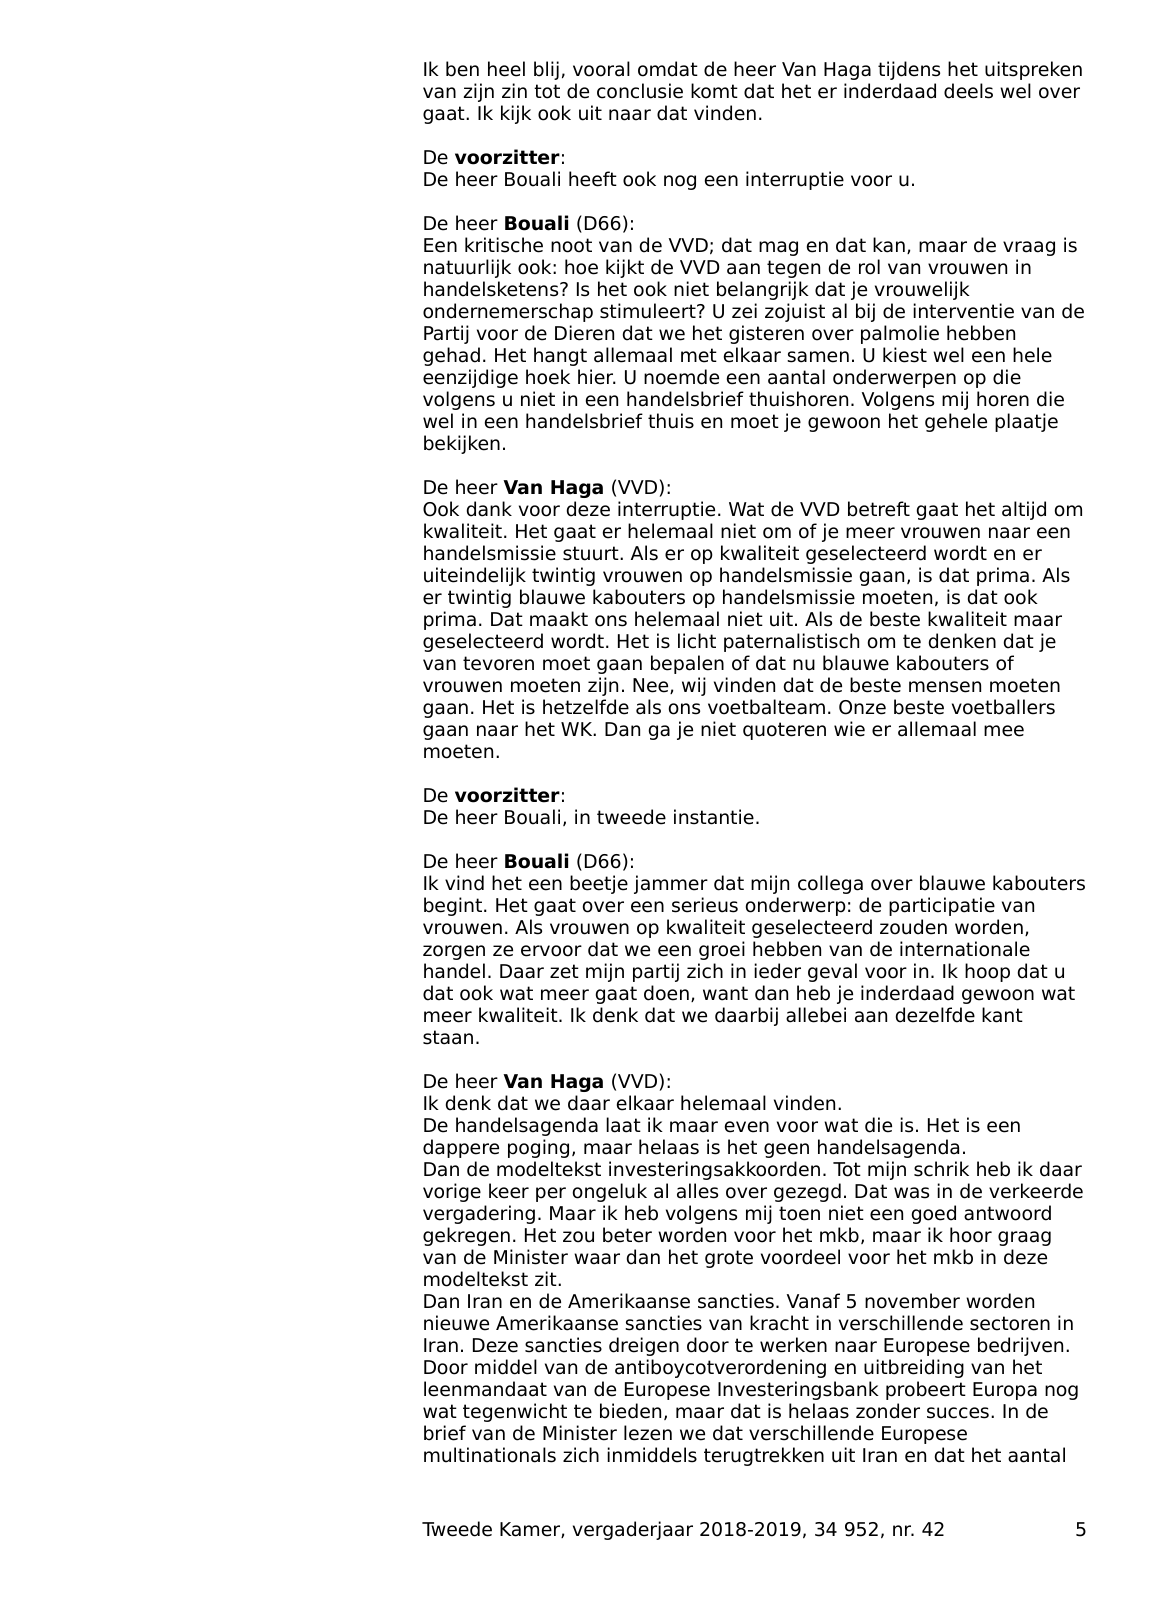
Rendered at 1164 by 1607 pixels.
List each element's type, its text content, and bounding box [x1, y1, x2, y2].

text Ook dank voor deze interruptie. Wat de VVD betreft gaat het altijd om kwaliteit. Het gaat er helemaal niet om of je meer vrouwen naar een handelsmissie stuurt. Als er op kwaliteit geselecteerd wordt en er uiteindelijk twintig vrouwen op handelsmissie gaan, is dat prima. Als er twintig blauwe kabouters op handelsmissie moeten, is dat ook prima. Dat maakt ons helemaal niet uit. Als de beste kwaliteit maar geselecteerd wordt. Het is licht paternalistisch om te denken dat je van tevoren moet gaan bepalen of dat nu blauwe kabouters of vrouwen moeten zijn. Nee, wij vinden dat de beste mensen moeten gaan. Het is hetzelfde als ons voetbalteam. Onze beste voetballers gaan naar het WK. Dan ga je niet quoteren wie er allemaal mee moeten. [422, 499, 1087, 763]
text Dan de modeltekst investeringsakkoorden. Tot mijn schrik heb ik daar vorige keer per ongeluk al alles over gezegd. Dat was in de verkeerde vergadering. Maar ik heb volgens mij toen niet een goed antwoord gekregen. Het zou beter worden voor het mkb, maar ik hoor graag van de Minister waar dan het grote voordeel voor het mkb in deze modeltekst zit. [422, 1159, 1087, 1291]
text De handelsagenda laat ik maar even voor wat die is. Het is een dappere poging, maar helaas is het geen handelsagenda. [422, 1115, 1087, 1159]
text De voorzitter: [422, 785, 1087, 807]
text De heer Van Haga (VVD): [422, 1071, 1087, 1093]
text De heer Bouali (D66): [422, 213, 1087, 235]
text De heer Bouali, in tweede instantie. [422, 807, 1087, 829]
text De voorzitter: [422, 147, 1087, 169]
text De heer Van Haga (VVD): [422, 477, 1087, 499]
text Een kritische noot van de VVD; dat mag en dat kan, maar de vraag is natuurlijk ook: hoe kijkt de VVD aan tegen de rol van vrouwen in handelsketens? Is het ook niet belangrijk dat je vrouwelijk ondernemerschap stimuleert? U zei zojuist al bij de interventie van de Partij voor de Dieren dat we het gisteren over palmolie hebben gehad. Het hangt allemaal met elkaar samen. U kiest wel een hele eenzijdige hoek hier. U noemde een aantal onderwerpen op die volgens u niet in een handelsbrief thuishoren. Volgens mij horen die wel in een handelsbrief thuis en moet je gewoon het gehele plaatje bekijken. [422, 235, 1087, 455]
text Dan Iran en de Amerikaanse sancties. Vanaf 5 november worden nieuwe Amerikaanse sancties van kracht in verschillende sectoren in Iran. Deze sancties dreigen door te werken naar Europese bedrijven. Door middel van de antiboycotverordening en uitbreiding van het leenmandaat van de Europese Investeringsbank probeert Europa nog wat tegenwicht te bieden, maar dat is helaas zonder succes. In de brief van de Minister lezen we dat verschillende Europese multinationals zich inmiddels terugtrekken uit Iran en dat het aantal [422, 1291, 1087, 1467]
text Ik vind het een beetje jammer dat mijn collega over blauwe kabouters begint. Het gaat over een serieus onderwerp: de participatie van vrouwen. Als vrouwen op kwaliteit geselecteerd zouden worden, zorgen ze ervoor dat we een groei hebben van de internationale handel. Daar zet mijn partij zich in ieder geval voor in. Ik hoop dat u dat ook wat meer gaat doen, want dan heb je inderdaad gewoon wat meer kwaliteit. Ik denk dat we daarbij allebei aan dezelfde kant staan. [422, 873, 1087, 1049]
text Ik denk dat we daar elkaar helemaal vinden. [422, 1093, 1087, 1115]
text De heer Bouali (D66): [422, 851, 1087, 873]
text De heer Bouali heeft ook nog een interruptie voor u. [422, 169, 1087, 191]
text Ik ben heel blij, vooral omdat de heer Van Haga tijdens het uitspreken van zijn zin tot de conclusie komt dat het er inderdaad deels wel over gaat. Ik kijk ook uit naar dat vinden. [422, 59, 1087, 125]
